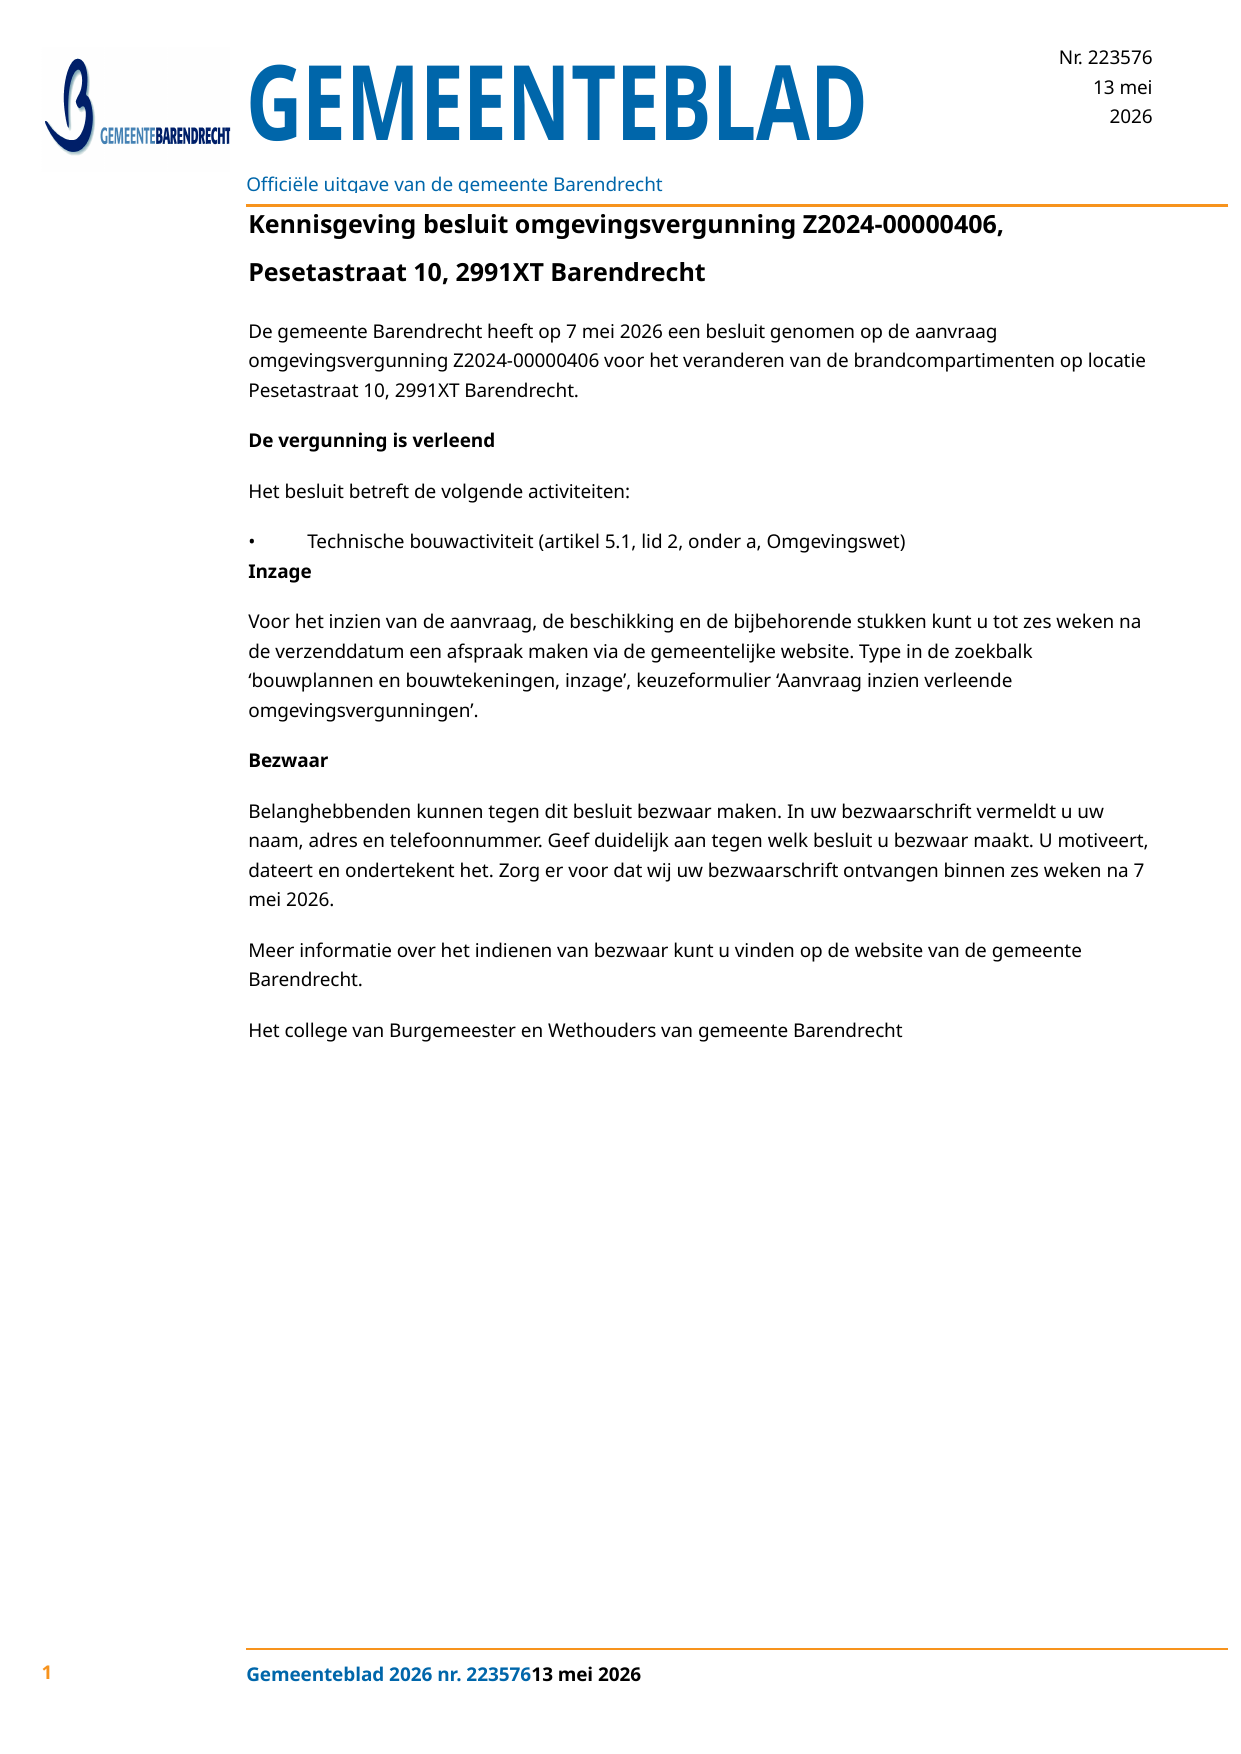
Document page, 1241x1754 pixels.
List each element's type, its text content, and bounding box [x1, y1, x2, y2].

text Belanghebbenden kunnen tegen dit besluit bezwaar maken. In uw bezwaarschrift vermeldt u uw naam, adres en telefoonnummer. Geef duidelijk aan tegen welk besluit u bezwaar maakt. U motiveert, dateert en ondertekent het. Zorg er voor dat wij uw bezwaarschrift ontvangen binnen zes weken na 7 mei 2026. [248, 798, 1152, 912]
text Voor het inzien van de aanvraag, de beschikking en de bijbehorende stukken kunt u tot zes weken na de verzenddatum een afspraak maken via de gemeentelijke website. Type in de zoekbalk ‘bouwplannen en bouwtekeningen, inzage’, keuzeformulier ‘Aanvraag inzien verleende omgevingsvergunningen’. [248, 608, 1152, 723]
text Meer informatie over het indienen van bezwaar kunt u vinden op de website van de gemeente Barendrecht. [248, 937, 1152, 992]
text De gemeente Barendrecht heeft op 7 mei 2026 een besluit genomen op de aanvraag omgevingsvergunning Z2024-00000406 voor het veranderen van de brandcompartimenten op locatie Pesetastraat 10, 2991XT Barendrecht. [248, 318, 1152, 403]
text Het college van Burgemeester en Wethouders van gemeente Barendrecht [248, 1017, 1152, 1043]
text Bezwaar [248, 747, 1152, 773]
text De vergunning is verleend [248, 427, 1152, 453]
text Inzage [248, 558, 1152, 584]
text Kennisgeving besluit omgevingsvergunning Z2024-00000406, Pesetastraat 10, 2991XT Barendrecht [248, 207, 1152, 288]
picture [41, 47, 231, 172]
list Technische bouwactiviteit (artikel 5.1, lid 2, onder a, Omgevingswet) [248, 528, 1152, 554]
text Het besluit betreft de volgende activiteiten: [248, 478, 1152, 504]
